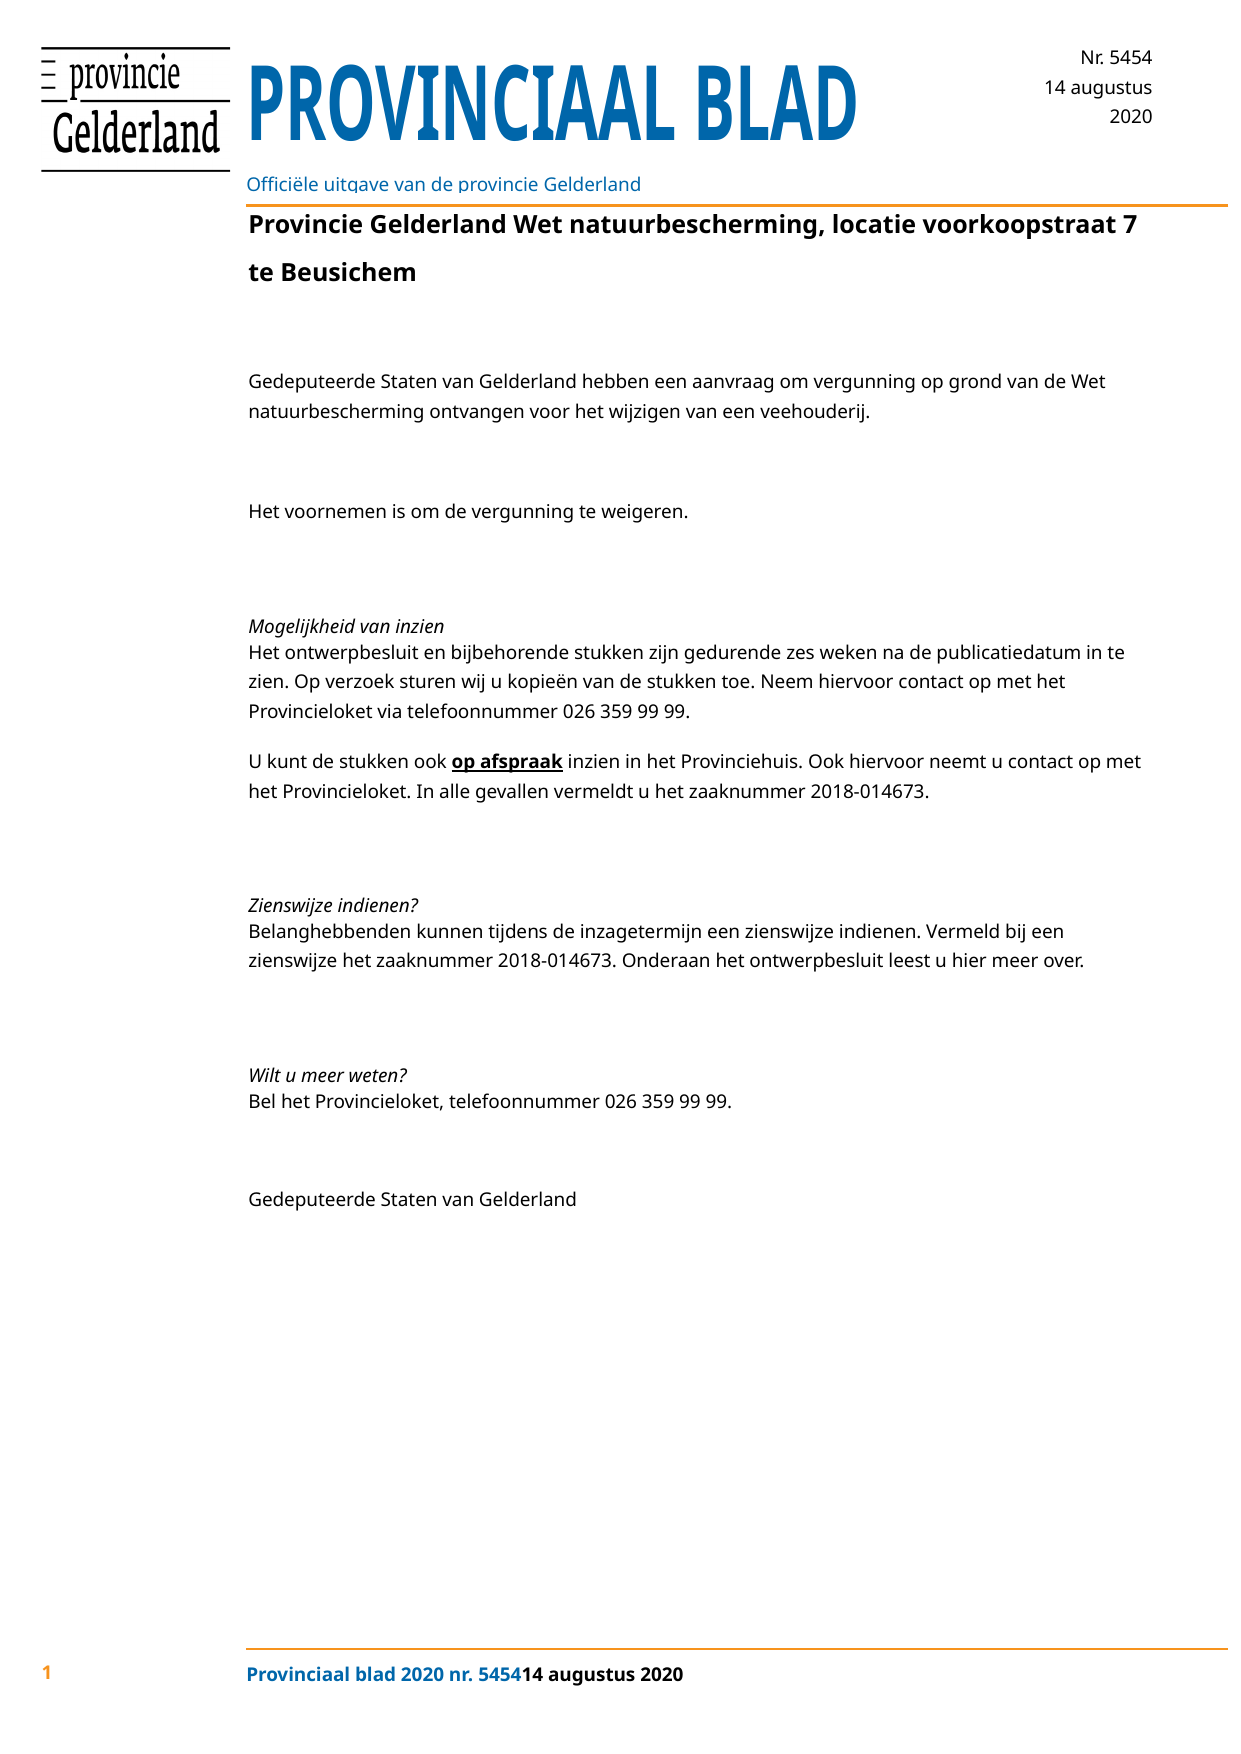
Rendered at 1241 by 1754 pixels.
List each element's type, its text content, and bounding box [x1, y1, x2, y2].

text Het voornemen is om de vergunning te weigeren. [248, 499, 1152, 524]
text Het ontwerpbesluit en bijbehorende stukken zijn gedurende zes weken na de publicatiedatum in te zien. Op verzoek sturen wij u kopieën van de stukken toe. Neem hiervoor contact op met het Provincieloket via telefoonnummer 026 359 99 99. [248, 639, 1152, 724]
text U kunt de stukken ook op afspraak inzien in het Provinciehuis. Ook hiervoor neemt u contact op met het Provincieloket. In alle gevallen vermeldt u het zaaknummer 2018-014673. [248, 748, 1152, 804]
text Gedeputeerde Staten van Gelderland [248, 1186, 1152, 1212]
text Zienswijze indienen? [248, 892, 1152, 918]
picture [41, 47, 231, 172]
text Mogelijkheid van inzien [248, 613, 1152, 639]
text Belanghebbenden kunnen tijdens de inzagetermijn een zienswijze indienen. Vermeld bij een zienswijze het zaaknummer 2018-014673. Onderaan het ontwerpbesluit leest u hier meer over. [248, 918, 1152, 973]
text Provincie Gelderland Wet natuurbescherming, locatie voorkoopstraat 7 te Beusichem [248, 207, 1152, 288]
text Gedeputeerde Staten van Gelderland hebben een aanvraag om vergunning op grond van de Wet natuurbescherming ontvangen voor het wijzigen van een veehouderij. [248, 368, 1152, 424]
text Bel het Provincieloket, telefoonnummer 026 359 99 99. [248, 1088, 1152, 1113]
text Wilt u meer weten? [248, 1062, 1152, 1088]
